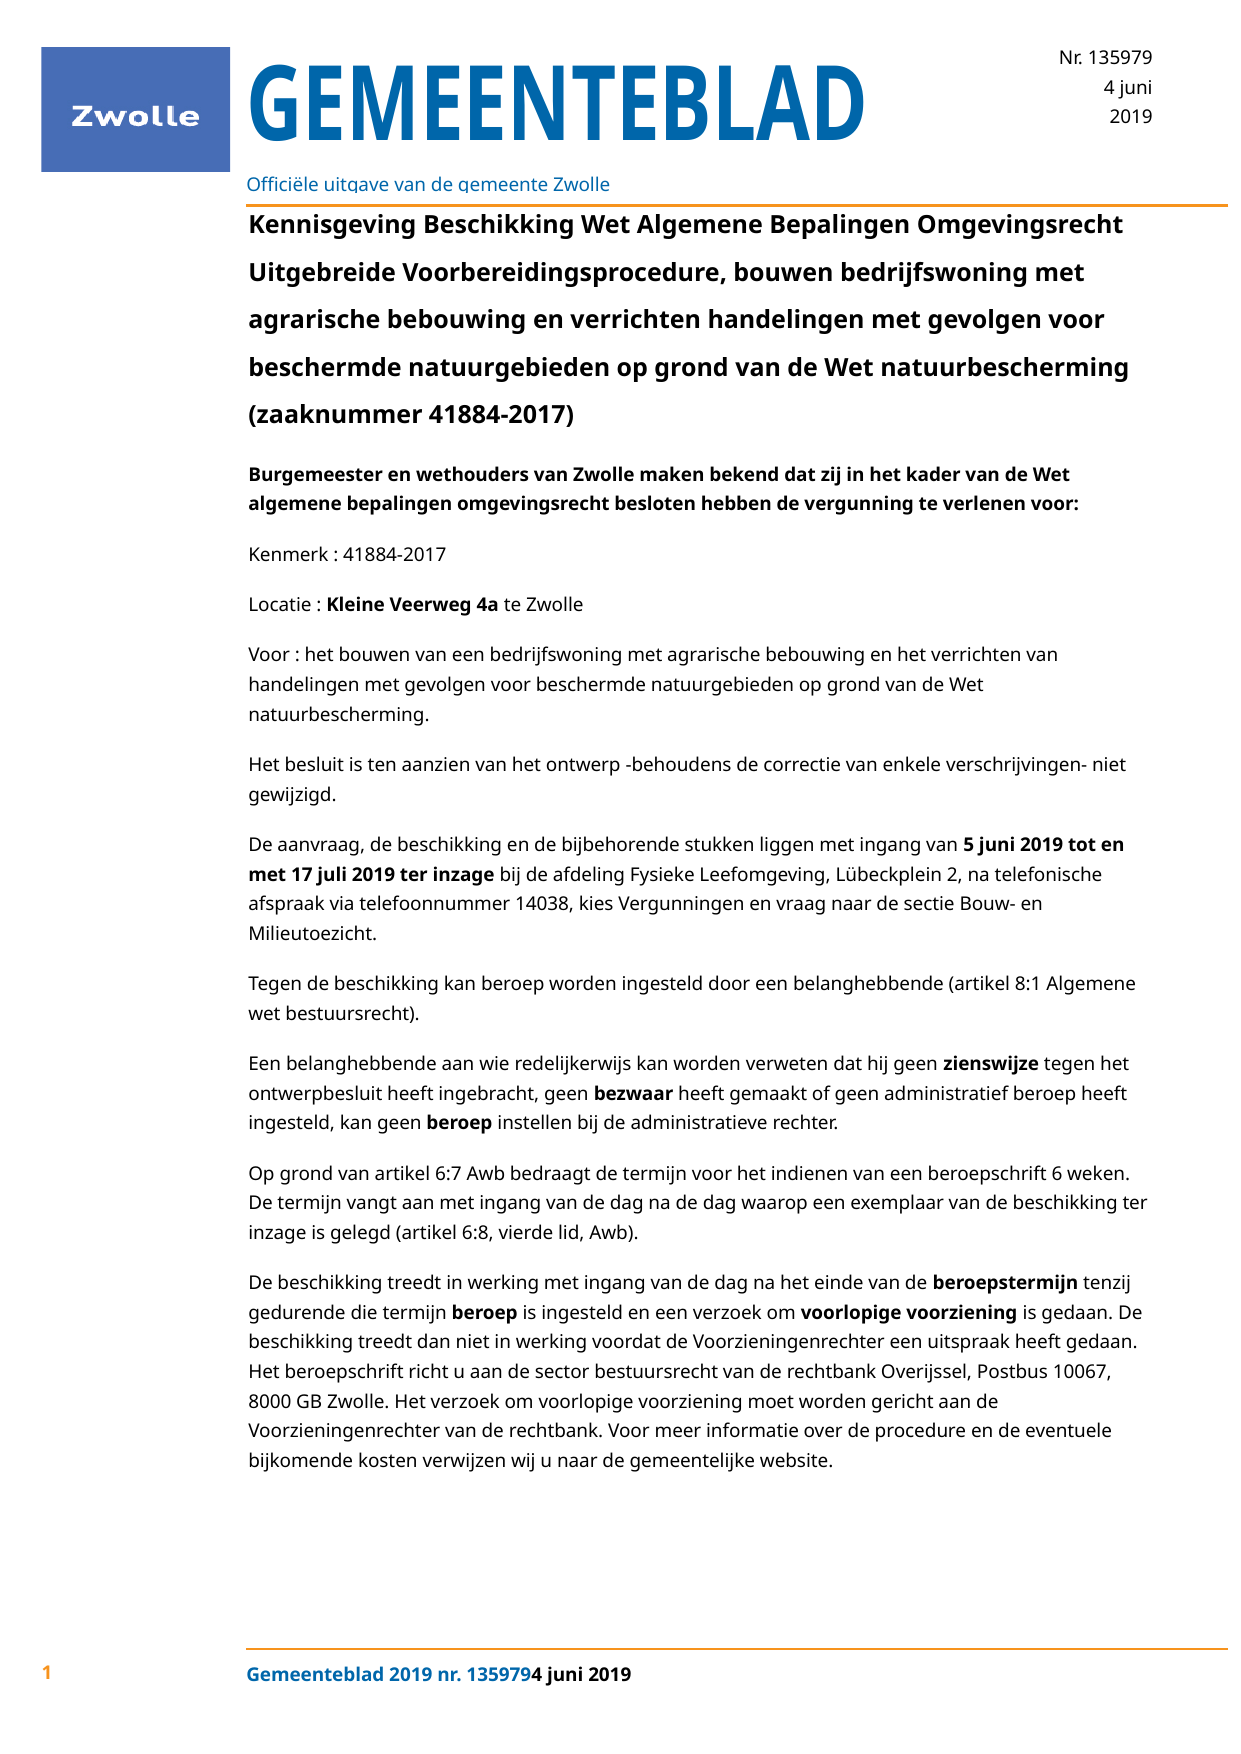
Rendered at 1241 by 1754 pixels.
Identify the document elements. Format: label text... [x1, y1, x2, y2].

text Een belanghebbende aan wie redelijkerwijs kan worden verweten dat hij geen zienswijze tegen het ontwerpbesluit heeft ingebracht, geen bezwaar heeft gemaakt of geen administratief beroep heeft ingesteld, kan geen beroep instellen bij de administratieve rechter. [248, 1050, 1152, 1135]
text Tegen de beschikking kan beroep worden ingesteld door een belanghebbende (artikel 8:1 Algemene wet bestuursrecht). [248, 970, 1152, 1026]
text De aanvraag, de beschikking en de bijbehorende stukken liggen met ingang van 5 juni 2019 tot en met 17 juli 2019 ter inzage bij de afdeling Fysieke Leefomgeving, Lübeckplein 2, na telefonische afspraak via telefoonnummer 14038, kies Vergunningen en vraag naar de sectie Bouw- en Milieutoezicht. [248, 831, 1152, 946]
text Kenmerk : 41884-2017 [248, 541, 1152, 566]
picture [41, 47, 231, 172]
text Voor : het bouwen van een bedrijfswoning met agrarische bebouwing en het verrichten van handelingen met gevolgen voor beschermde natuurgebieden op grond van de Wet natuurbescherming. [248, 642, 1152, 726]
text Het besluit is ten aanzien van het ontwerp -behoudens de correctie van enkele verschrijvingen- niet gewijzigd. [248, 751, 1152, 806]
text Locatie : Kleine Veerweg 4a te Zwolle [248, 591, 1152, 617]
text Kennisgeving Beschikking Wet Algemene Bepalingen Omgevingsrecht Uitgebreide Voorbereidingsprocedure, bouwen bedrijfswoning met agrarische bebouwing en verrichten handelingen met gevolgen voor beschermde natuurgebieden op grond van de Wet natuurbescherming (zaaknummer 41884-2017) [248, 207, 1152, 431]
text Burgemeester en wethouders van Zwolle maken bekend dat zij in het kader van de Wet algemene bepalingen omgevingsrecht besloten hebben de vergunning te verlenen voor: [248, 461, 1152, 516]
text De beschikking treedt in werking met ingang van de dag na het einde van de beroepstermijn tenzij gedurende die termijn beroep is ingesteld en een verzoek om voorlopige voorziening is gedaan. De beschikking treedt dan niet in werking voordat de Voorzieningenrechter een uitspraak heeft gedaan. Het beroepschrift richt u aan de sector bestuursrecht van de rechtbank Overijssel, Postbus 10067, 8000 GB Zwolle. Het verzoek om voorlopige voorziening moet worden gericht aan de Voorzieningenrechter van de rechtbank. Voor meer informatie over de procedure en de eventuele bijkomende kosten verwijzen wij u naar de gemeentelijke website. [248, 1269, 1152, 1473]
text Op grond van artikel 6:7 Awb bedraagt de termijn voor het indienen van een beroepschrift 6 weken. De termijn vangt aan met ingang van de dag na de dag waarop een exemplaar van de beschikking ter inzage is gelegd (artikel 6:8, vierde lid, Awb). [248, 1160, 1152, 1245]
